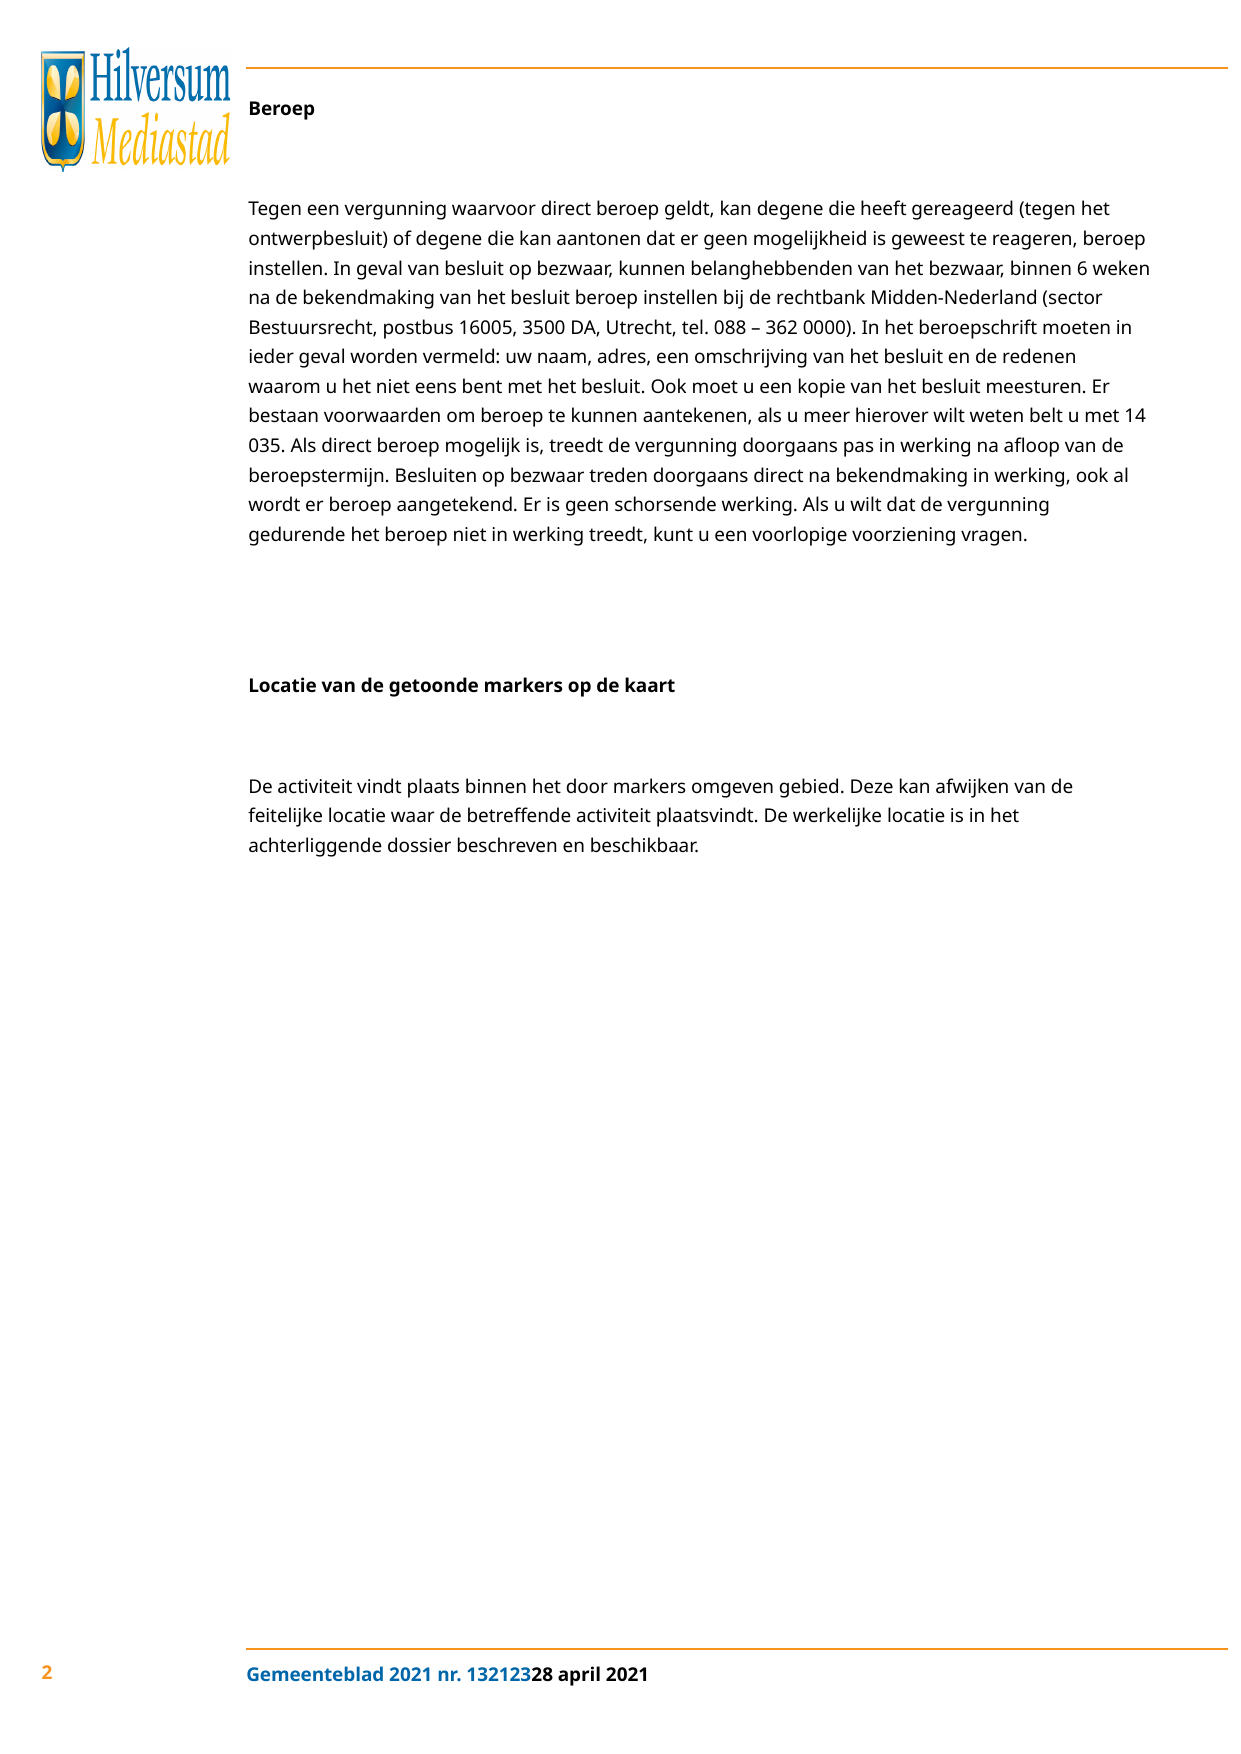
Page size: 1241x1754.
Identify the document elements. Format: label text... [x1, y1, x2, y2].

text Beroep [248, 95, 1152, 121]
text Locatie van de getoonde markers op de kaart [248, 672, 1152, 698]
text Tegen een vergunning waarvoor direct beroep geldt, kan degene die heeft gereageerd (tegen het ontwerpbesluit) of degene die kan aantonen dat er geen mogelijkheid is geweest te reageren, beroep instellen. In geval van besluit op bezwaar, kunnen belanghebbenden van het bezwaar, binnen 6 weken na de bekendmaking van het besluit beroep instellen bij de rechtbank Midden-Nederland (sector Bestuursrecht, postbus 16005, 3500 DA, Utrecht, tel. 088 – 362 0000). In het beroepschrift moeten in ieder geval worden vermeld: uw naam, adres, een omschrijving van het besluit en de redenen waarom u het niet eens bent met het besluit. Ook moet u een kopie van het besluit meesturen. Er bestaan voorwaarden om beroep te kunnen aantekenen, als u meer hierover wilt weten belt u met 14 035. Als direct beroep mogelijk is, treedt de vergunning doorgaans pas in werking na afloop van de beroepstermijn. Besluiten op bezwaar treden doorgaans direct na bekendmaking in werking, ook al wordt er beroep aangetekend. Er is geen schorsende werking. Als u wilt dat de vergunning gedurende het beroep niet in werking treedt, kunt u een voorlopige voorziening vragen. [248, 196, 1152, 547]
picture [41, 47, 231, 172]
text De activiteit vindt plaats binnen het door markers omgeven gebied. Deze kan afwijken van de feitelijke locatie waar de betreffende activiteit plaatsvindt. De werkelijke locatie is in het achterliggende dossier beschreven en beschikbaar. [248, 773, 1152, 858]
